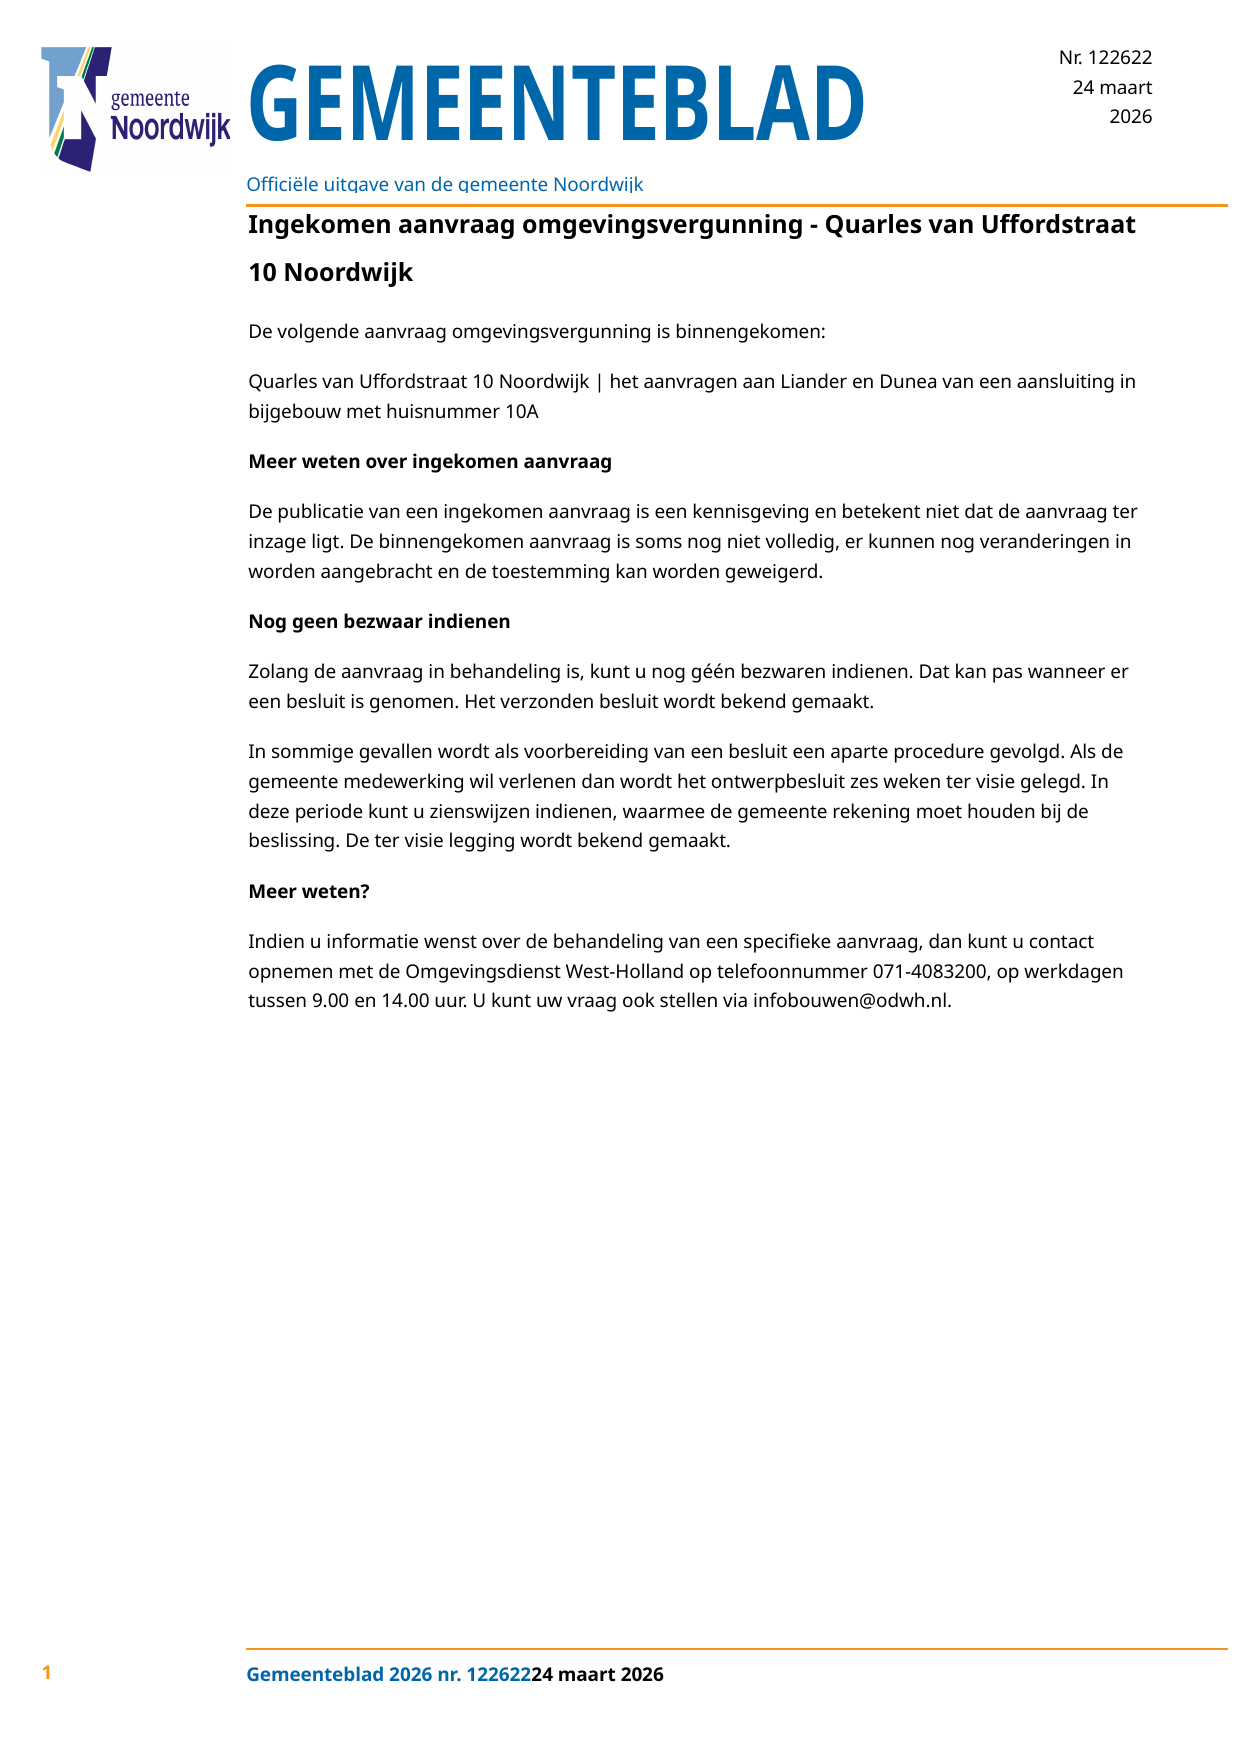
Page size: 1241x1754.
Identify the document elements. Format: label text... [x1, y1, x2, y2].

picture [41, 47, 231, 172]
text Meer weten over ingekomen aanvraag [248, 448, 1152, 474]
text Ingekomen aanvraag omgevingsvergunning - Quarles van Uffordstraat 10 Noordwijk [248, 207, 1152, 288]
text De publicatie van een ingekomen aanvraag is een kennisgeving en betekent niet dat de aanvraag ter inzage ligt. De binnengekomen aanvraag is soms nog niet volledig, er kunnen nog veranderingen in worden aangebracht en de toestemming kan worden geweigerd. [248, 499, 1152, 584]
text Meer weten? [248, 878, 1152, 904]
text Indien u informatie wenst over de behandeling van een specifieke aanvraag, dan kunt u contact opnemen met de Omgevingsdienst West-Holland op telefoonnummer 071-4083200, op werkdagen tussen 9.00 en 14.00 uur. U kunt uw vraag ook stellen via infobouwen@odwh.nl. [248, 928, 1152, 1013]
text Zolang de aanvraag in behandeling is, kunt u nog géén bezwaren indienen. Dat kan pas wanneer er een besluit is genomen. Het verzonden besluit wordt bekend gemaakt. [248, 659, 1152, 714]
text Nog geen bezwaar indienen [248, 608, 1152, 634]
text De volgende aanvraag omgevingsvergunning is binnengekomen: [248, 318, 1152, 344]
text Quarles van Uffordstraat 10 Noordwijk | het aanvragen aan Liander en Dunea van een aansluiting in bijgebouw met huisnummer 10A [248, 368, 1152, 424]
text In sommige gevallen wordt als voorbereiding van een besluit een aparte procedure gevolgd. Als de gemeente medewerking wil verlenen dan wordt het ontwerpbesluit zes weken ter visie gelegd. In deze periode kunt u zienswijzen indienen, waarmee de gemeente rekening moet houden bij de beslissing. De ter visie legging wordt bekend gemaakt. [248, 739, 1152, 853]
